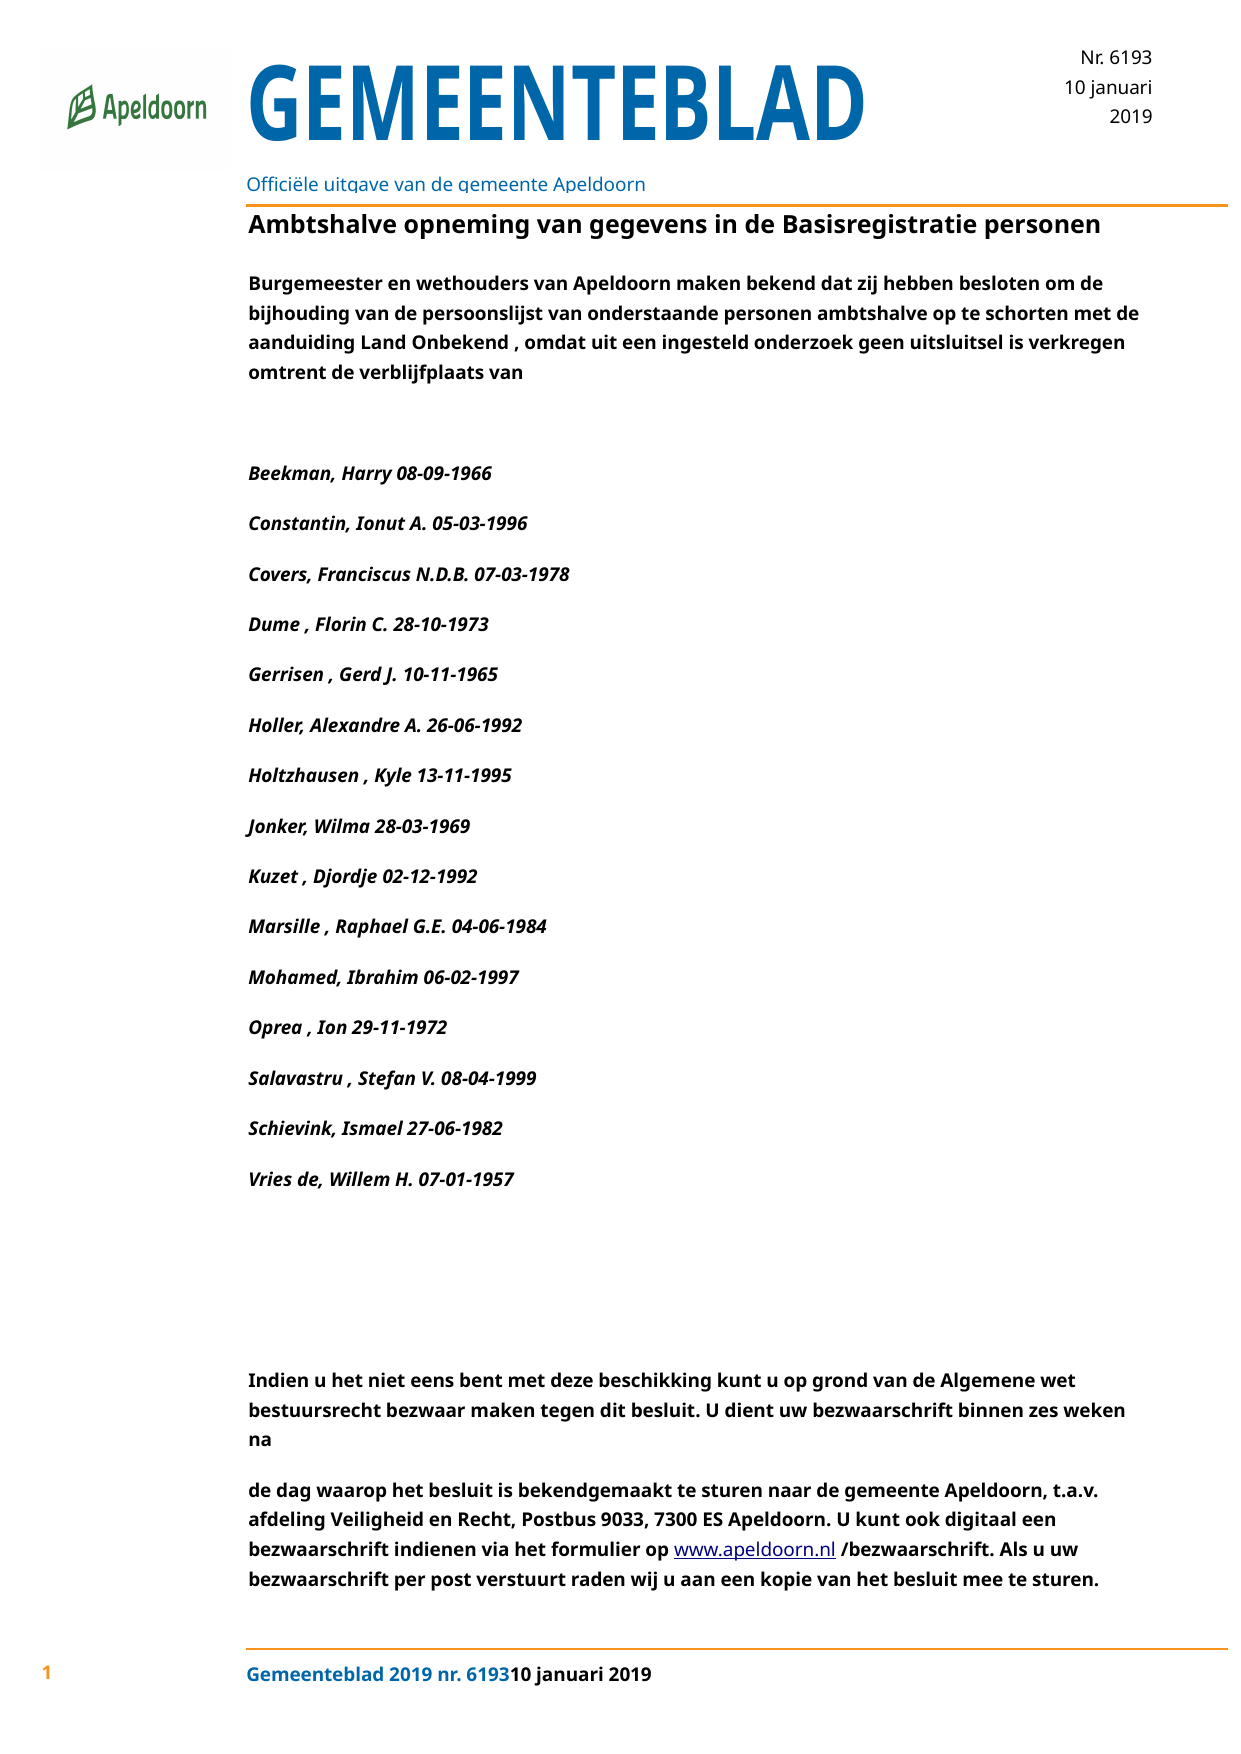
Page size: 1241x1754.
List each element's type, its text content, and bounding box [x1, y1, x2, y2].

text Indien u het niet eens bent met deze beschikking kunt u op grond van de Algemene wet bestuursrecht bezwaar maken tegen dit besluit. U dient uw bezwaarschrift binnen zes weken na [248, 1367, 1152, 1452]
text Ambtshalve opneming van gegevens in de Basisregistratie personen [248, 207, 1152, 241]
text Kuzet , Djordje 02-12-1992 [248, 863, 1152, 889]
text Holler, Alexandre A. 26-06-1992 [248, 712, 1152, 738]
text Dume , Florin C. 28-10-1973 [248, 611, 1152, 637]
text Burgemeester en wethouders van Apeldoorn maken bekend dat zij hebben besloten om de bijhouding van de persoonslijst van onderstaande personen ambtshalve op te schorten met de aanduiding Land Onbekend , omdat uit een ingesteld onderzoek geen uitsluitsel is verkregen omtrent de verblijfplaats van [248, 270, 1152, 385]
text Mohamed, Ibrahim 06-02-1997 [248, 964, 1152, 990]
text Salavastru , Stefan V. 08-04-1999 [248, 1065, 1152, 1091]
text Covers, Franciscus N.D.B. 07-03-1978 [248, 561, 1152, 586]
text Jonker, Wilma 28-03-1969 [248, 813, 1152, 838]
text Gerrisen , Gerd J. 10-11-1965 [248, 662, 1152, 687]
text Marsille , Raphael G.E. 04-06-1984 [248, 914, 1152, 939]
text Vries de, Willem H. 07-01-1957 [248, 1166, 1152, 1191]
text de dag waarop het besluit is bekendgemaakt te sturen naar de gemeente Apeldoorn, t.a.v. afdeling Veiligheid en Recht, Postbus 9033, 7300 ES Apeldoorn. U kunt ook digitaal een bezwaarschrift indienen via het formulier op www.apeldoorn.nl /bezwaarschrift. Als u uw bezwaarschrift per post verstuurt raden wij u aan een kopie van het besluit mee te sturen. [248, 1477, 1152, 1591]
picture [41, 47, 231, 172]
text Beekman, Harry 08-09-1966 [248, 460, 1152, 486]
text Schievink, Ismael 27-06-1982 [248, 1115, 1152, 1141]
text Holtzhausen , Kyle 13-11-1995 [248, 762, 1152, 788]
text Oprea , Ion 29-11-1972 [248, 1014, 1152, 1040]
text Constantin, Ionut A. 05-03-1996 [248, 510, 1152, 536]
